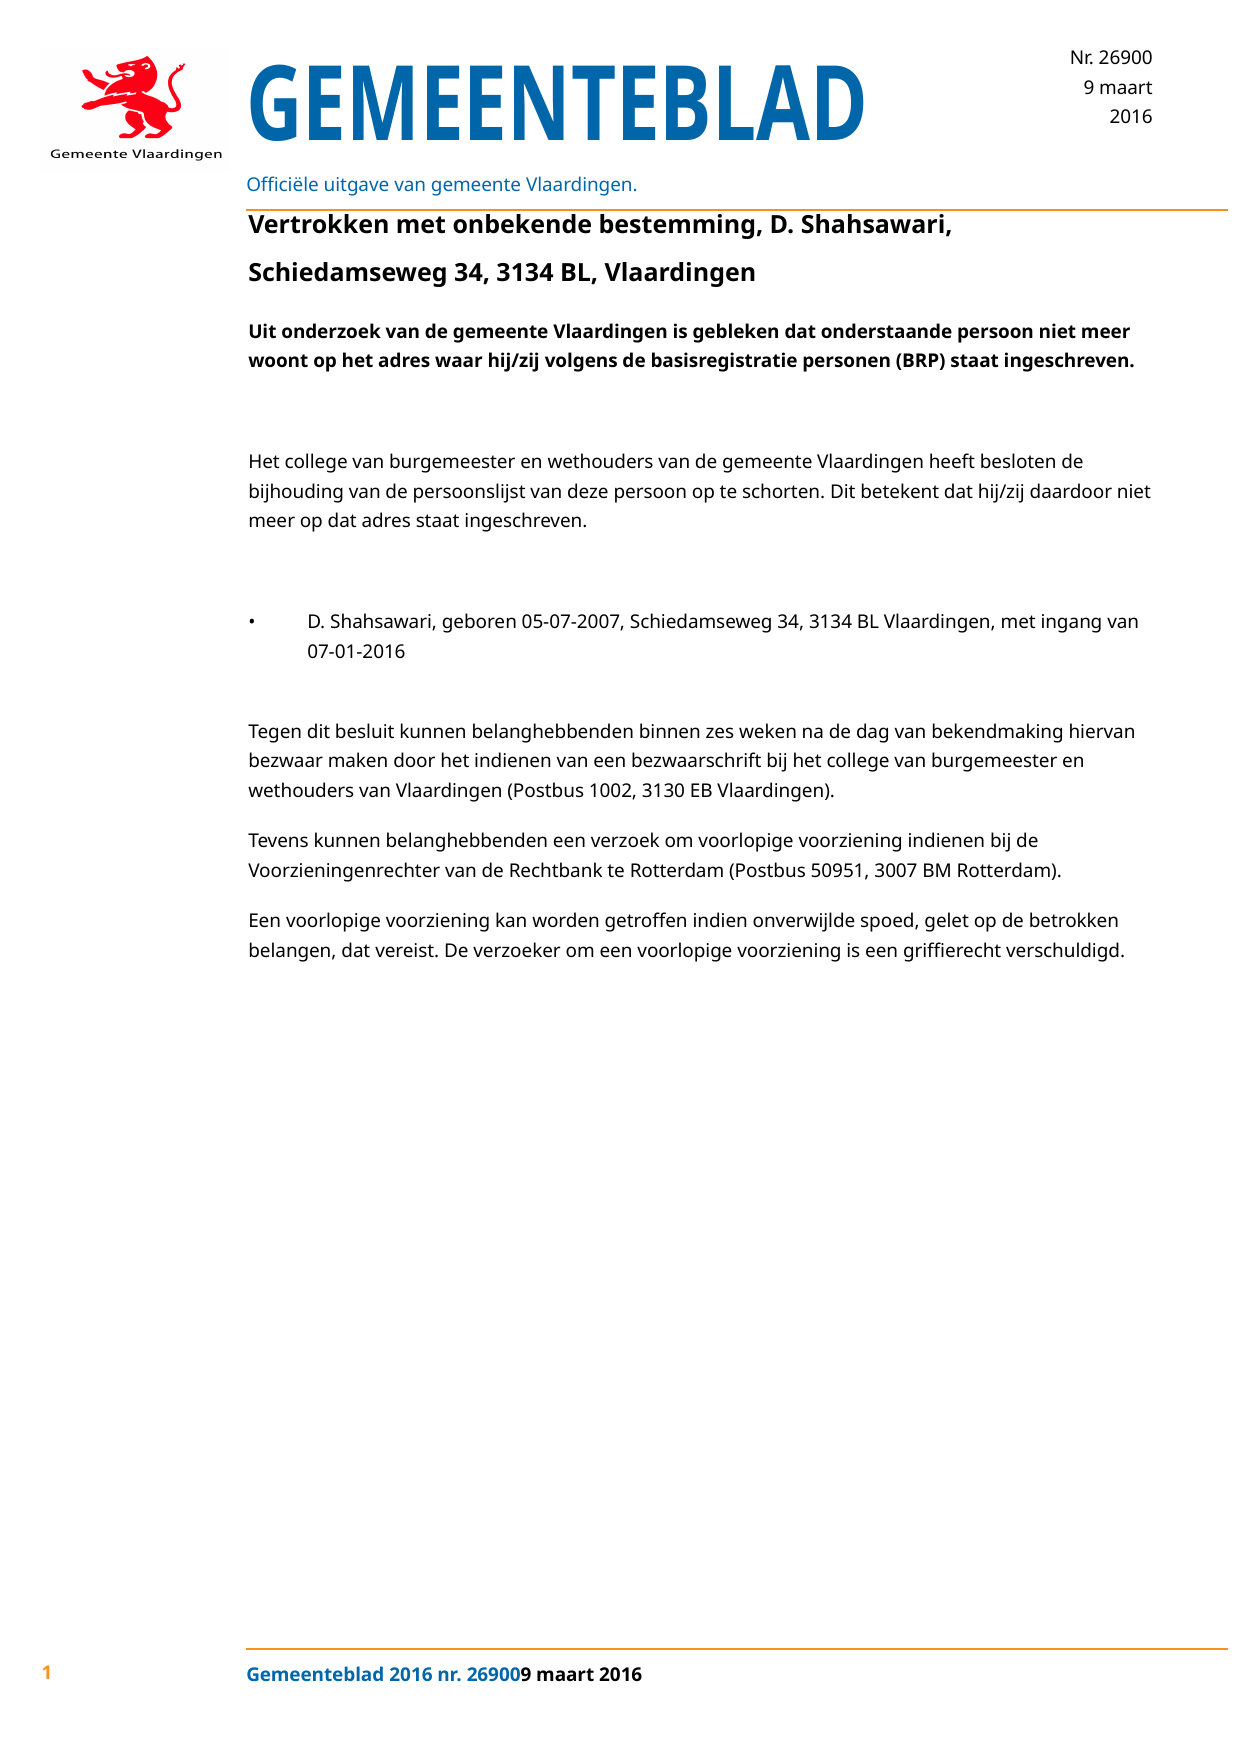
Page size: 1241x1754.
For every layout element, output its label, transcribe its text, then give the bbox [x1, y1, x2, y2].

text Een voorlopige voorziening kan worden getroffen indien onverwijlde spoed, gelet op de betrokken belangen, dat vereist. De verzoeker om een voorlopige voorziening is een griffierecht verschuldigd. [248, 907, 1152, 963]
text Tegen dit besluit kunnen belanghebbenden binnen zes weken na de dag van bekendmaking hiervan bezwaar maken door het indienen van een bezwaarschrift bij het college van burgemeester en wethouders van Vlaardingen (Postbus 1002, 3130 EB Vlaardingen). [248, 718, 1152, 803]
text Tevens kunnen belanghebbenden een verzoek om voorlopige voorziening indienen bij de Voorzieningenrechter van de Rechtbank te Rotterdam (Postbus 50951, 3007 BM Rotterdam). [248, 827, 1152, 883]
list D. Shahsawari, geboren 05-07-2007, Schiedamseweg 34, 3134 BL Vlaardingen, met ingang van 07-01-2016 [248, 608, 1152, 664]
text Het college van burgemeester en wethouders van de gemeente Vlaardingen heeft besloten de bijhouding van de persoonslijst van deze persoon op te schorten. Dit betekent dat hij/zij daardoor niet meer op dat adres staat ingeschreven. [248, 448, 1152, 533]
picture [41, 47, 231, 172]
text Vertrokken met onbekende bestemming, D. Shahsawari, Schiedamseweg 34, 3134 BL, Vlaardingen [248, 211, 1152, 288]
text Uit onderzoek van de gemeente Vlaardingen is gebleken dat onderstaande persoon niet meer woont op het adres waar hij/zij volgens de basisregistratie personen (BRP) staat ingeschreven. [248, 318, 1152, 373]
